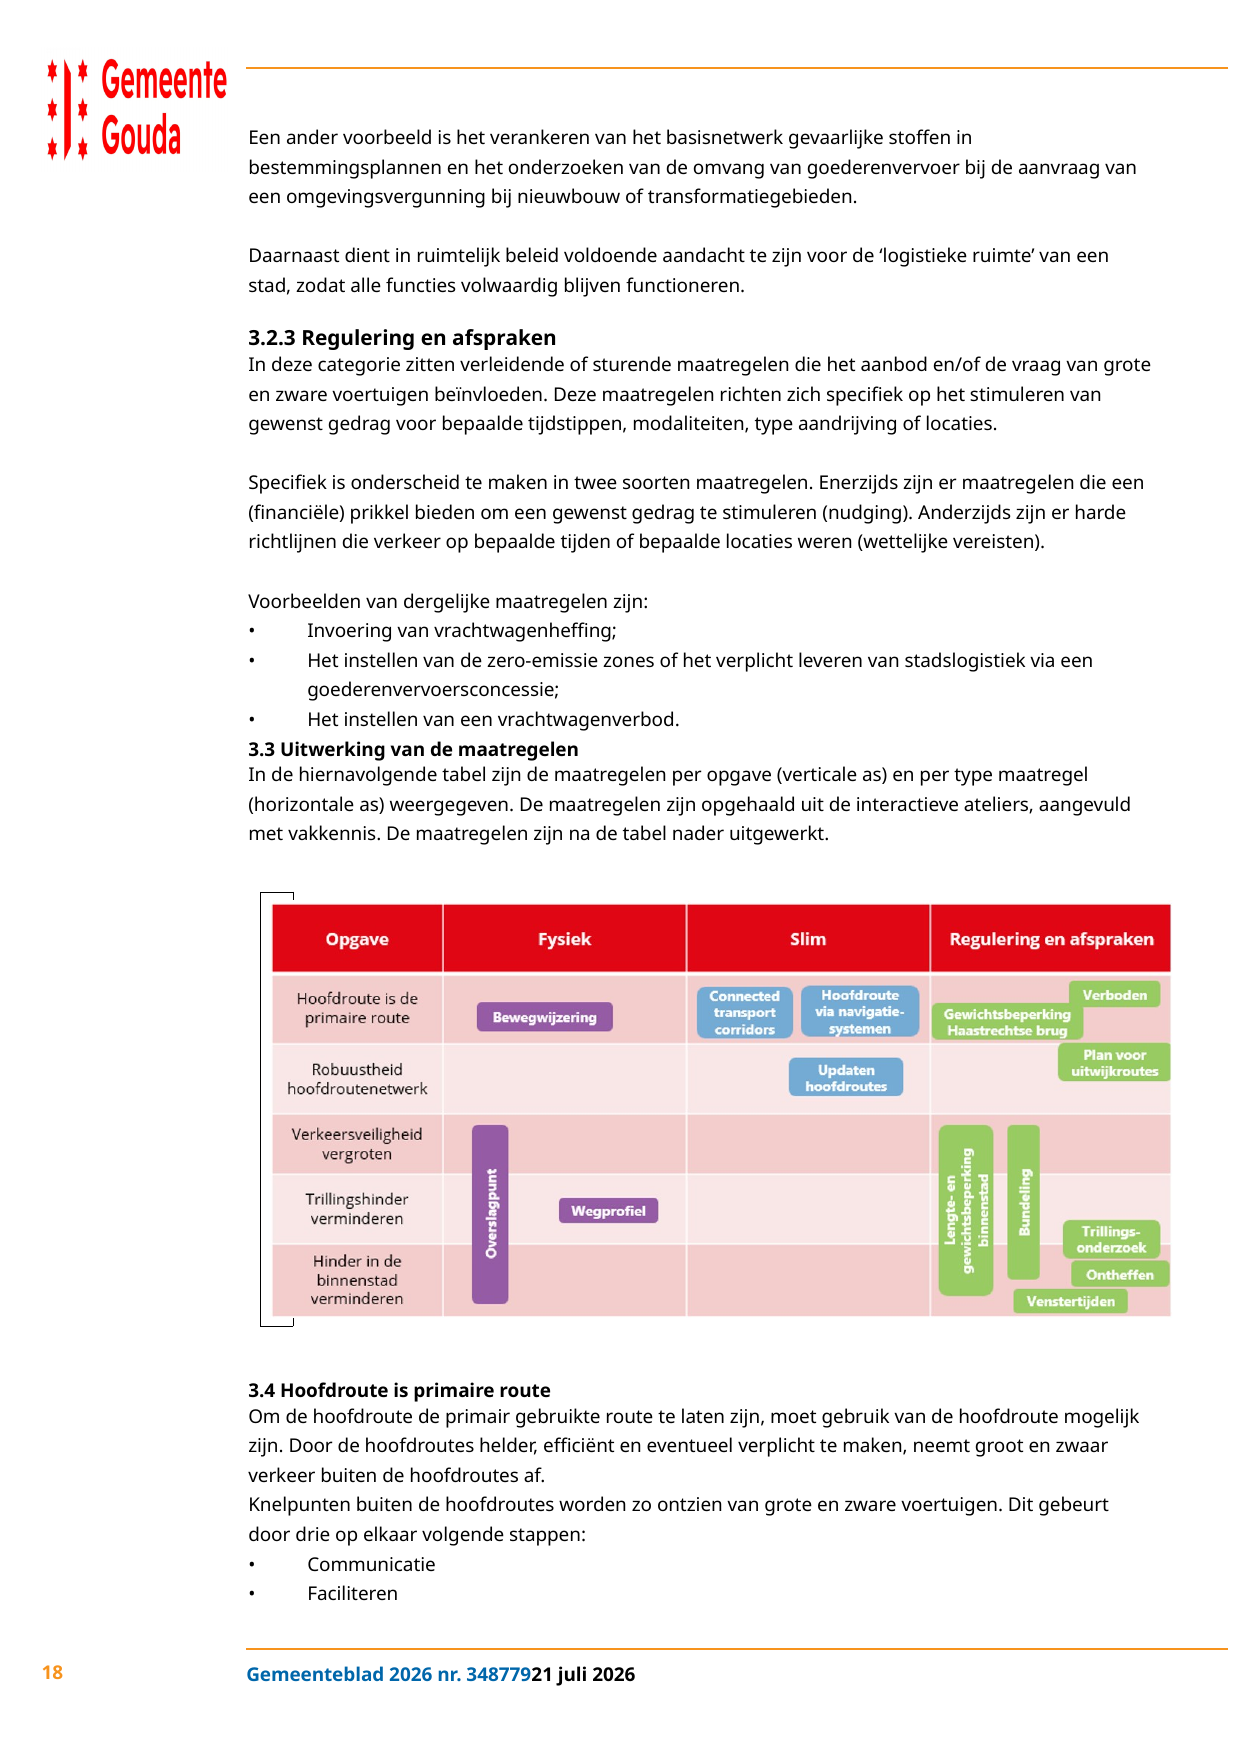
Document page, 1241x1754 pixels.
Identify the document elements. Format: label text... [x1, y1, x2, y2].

text Om de hoofdroute de primair gebruikte route te laten zijn, moet gebruik van de hoofdroute mogelijk zijn. Door de hoofdroutes helder, efficiënt en eventueel verplicht te maken, neemt groot en zwaar verkeer buiten de hoofdroutes af. [248, 1403, 1152, 1488]
picture [268, 900, 1173, 1318]
text Knelpunten buiten de hoofdroutes worden zo ontzien van grote en zware voertuigen. Dit gebeurt door drie op elkaar volgende stappen: [248, 1492, 1152, 1547]
list Het instellen van een vrachtwagenverbod. [248, 706, 1152, 732]
text In de hiernavolgende tabel zijn de maatregelen per opgave (verticale as) en per type maatregel (horizontale as) weergegeven. De maatregelen zijn opgehaald uit de interactieve ateliers, aangevuld met vakkennis. De maatregelen zijn na de tabel nader uitgewerkt. [248, 761, 1152, 846]
text 3.4 Hoofdroute is primaire route [248, 1377, 1152, 1403]
text 3.2.3 Regulering en afspraken [248, 323, 1152, 351]
text Een ander voorbeeld is het verankeren van het basisnetwerk gevaarlijke stoffen in bestemmingsplannen en het onderzoeken van de omvang van goederenvervoer bij de aanvraag van een omgevingsvergunning bij nieuwbouw of transformatiegebieden. [248, 124, 1152, 209]
list Het instellen van de zero-emissie zones of het verplicht leveren van stadslogistiek via een goederenvervoersconcessie; [248, 647, 1152, 702]
list Communicatie [248, 1551, 1152, 1576]
list Faciliteren [248, 1580, 1152, 1606]
text Daarnaast dient in ruimtelijk beleid voldoende aandacht te zijn voor de ‘logistieke ruimte’ van een stad, zodat alle functies volwaardig blijven functioneren. [248, 243, 1152, 298]
list Invoering van vrachtwagenheffing; [248, 617, 1152, 643]
picture [41, 47, 231, 172]
text Specifiek is onderscheid te maken in twee soorten maatregelen. Enerzijds zijn er maatregelen die een (financiële) prikkel bieden om een gewenst gedrag te stimuleren (nudging). Anderzijds zijn er harde richtlijnen die verkeer op bepaalde tijden of bepaalde locaties weren (wettelijke vereisten). [248, 469, 1152, 554]
text 3.3 Uitwerking van de maatregelen [248, 736, 1152, 761]
text Voorbeelden van dergelijke maatregelen zijn: [248, 588, 1152, 613]
text In deze categorie zitten verleidende of sturende maatregelen die het aanbod en/of de vraag van grote en zware voertuigen beïnvloeden. Deze maatregelen richten zich specifiek op het stimuleren van gewenst gedrag voor bepaalde tijdstippen, modaliteiten, type aandrijving of locaties. [248, 351, 1152, 436]
